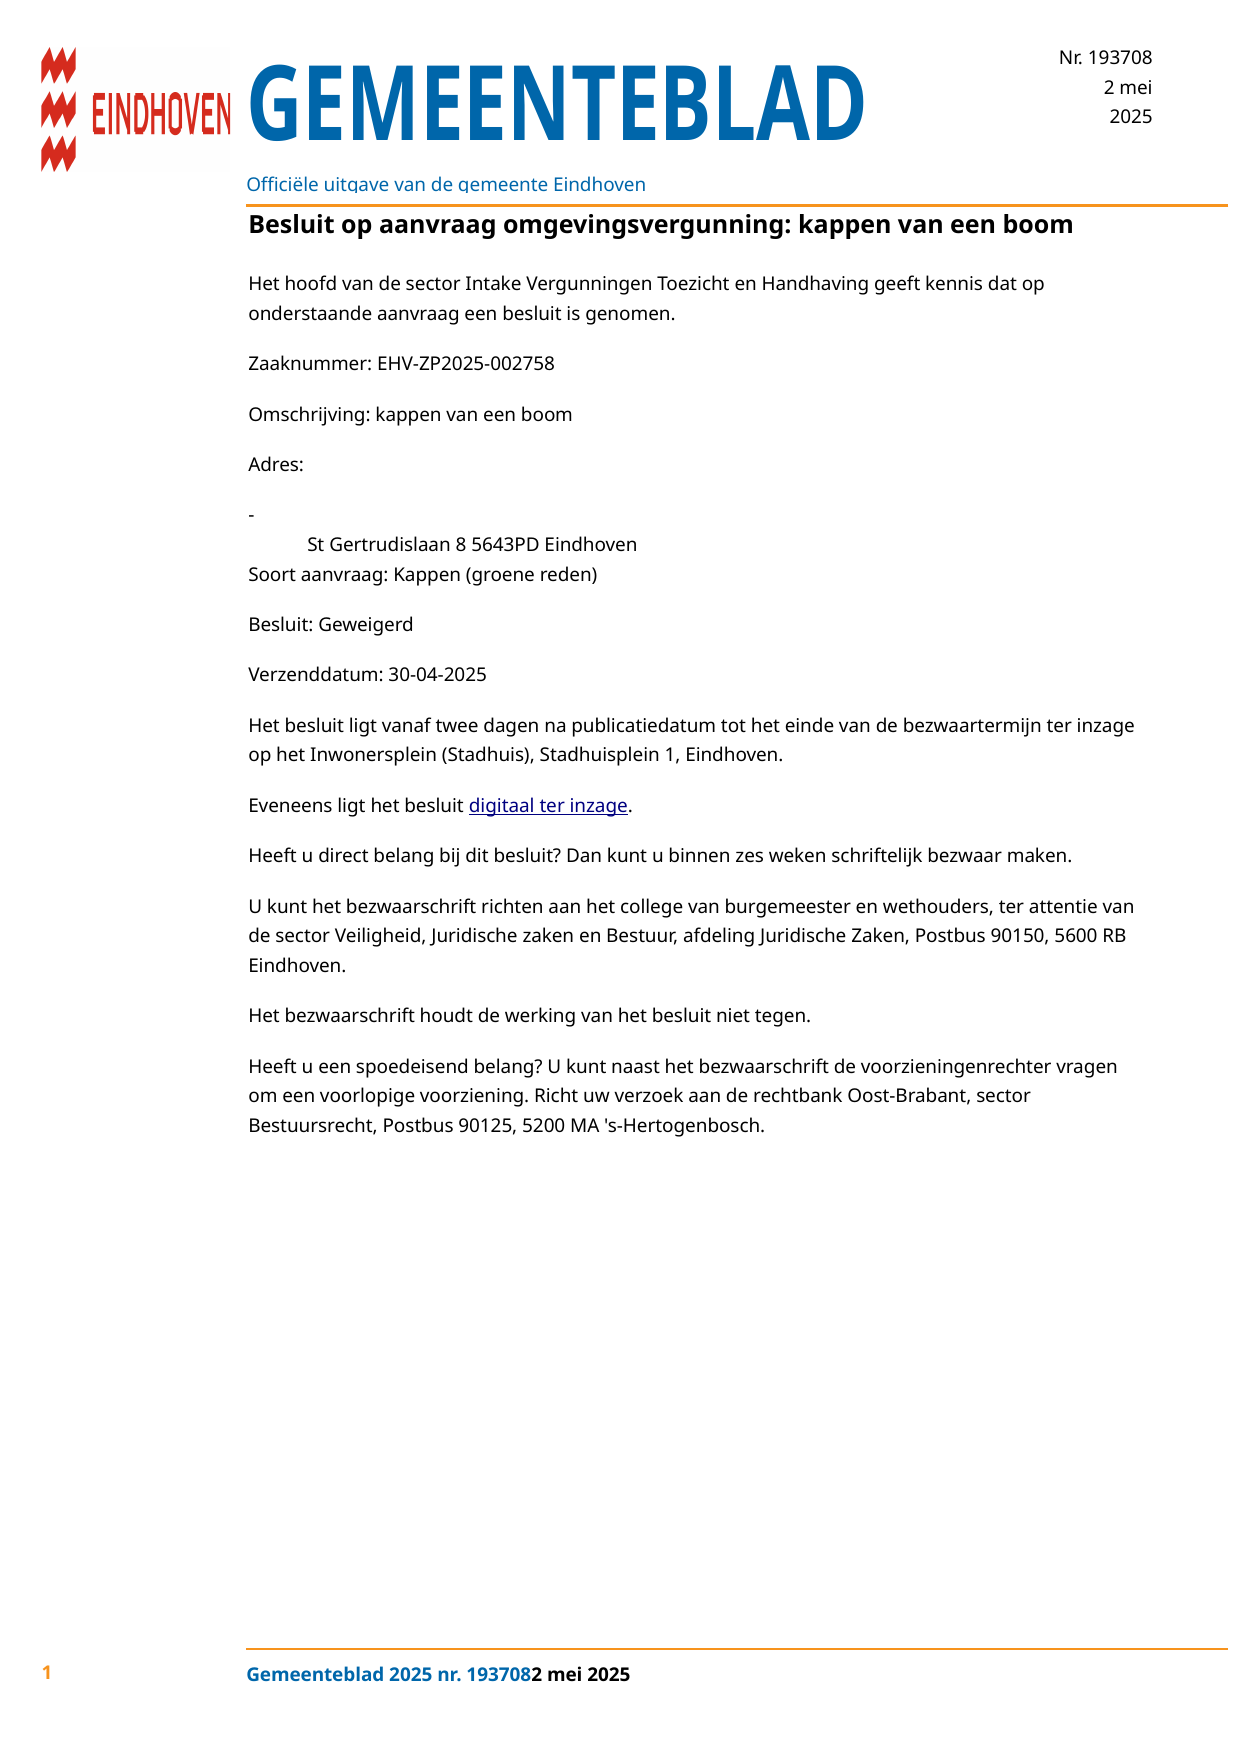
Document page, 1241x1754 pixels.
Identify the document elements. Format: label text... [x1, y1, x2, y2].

text Eveneens ligt het besluit digitaal ter inzage. [248, 792, 1152, 818]
text Heeft u een spoedeisend belang? U kunt naast het bezwaarschrift de voorzieningenrechter vragen om een voorlopige voorziening. Richt uw verzoek aan de rechtbank Oost-Brabant, sector Bestuursrecht, Postbus 90125, 5200 MA 's-Hertogenbosch. [248, 1053, 1152, 1138]
list St Gertrudislaan 8 5643PD Eindhoven [248, 531, 1152, 557]
text Soort aanvraag: Kappen (groene reden) [248, 561, 1152, 586]
text Verzenddatum: 30-04-2025 [248, 662, 1152, 687]
text Besluit op aanvraag omgevingsvergunning: kappen van een boom [248, 207, 1152, 241]
picture [41, 47, 231, 172]
text U kunt het bezwaarschrift richten aan het college van burgemeester en wethouders, ter attentie van de sector Veiligheid, Juridische zaken en Bestuur, afdeling Juridische Zaken, Postbus 90150, 5600 RB Eindhoven. [248, 893, 1152, 978]
text Het bezwaarschrift houdt de werking van het besluit niet tegen. [248, 1002, 1152, 1028]
text Omschrijving: kappen van een boom [248, 401, 1152, 426]
text Het besluit ligt vanaf twee dagen na publicatiedatum tot het einde van de bezwaartermijn ter inzage op het Inwonersplein (Stadhuis), Stadhuisplein 1, Eindhoven. [248, 712, 1152, 767]
text Adres: [248, 451, 1152, 477]
text Het hoofd van de sector Intake Vergunningen Toezicht en Handhaving geeft kennis dat op onderstaande aanvraag een besluit is genomen. [248, 270, 1152, 326]
text Heeft u direct belang bij dit besluit? Dan kunt u binnen zes weken schriftelijk bezwaar maken. [248, 842, 1152, 868]
text Zaaknummer: EHV-ZP2025-002758 [248, 350, 1152, 376]
text Besluit: Geweigerd [248, 611, 1152, 637]
